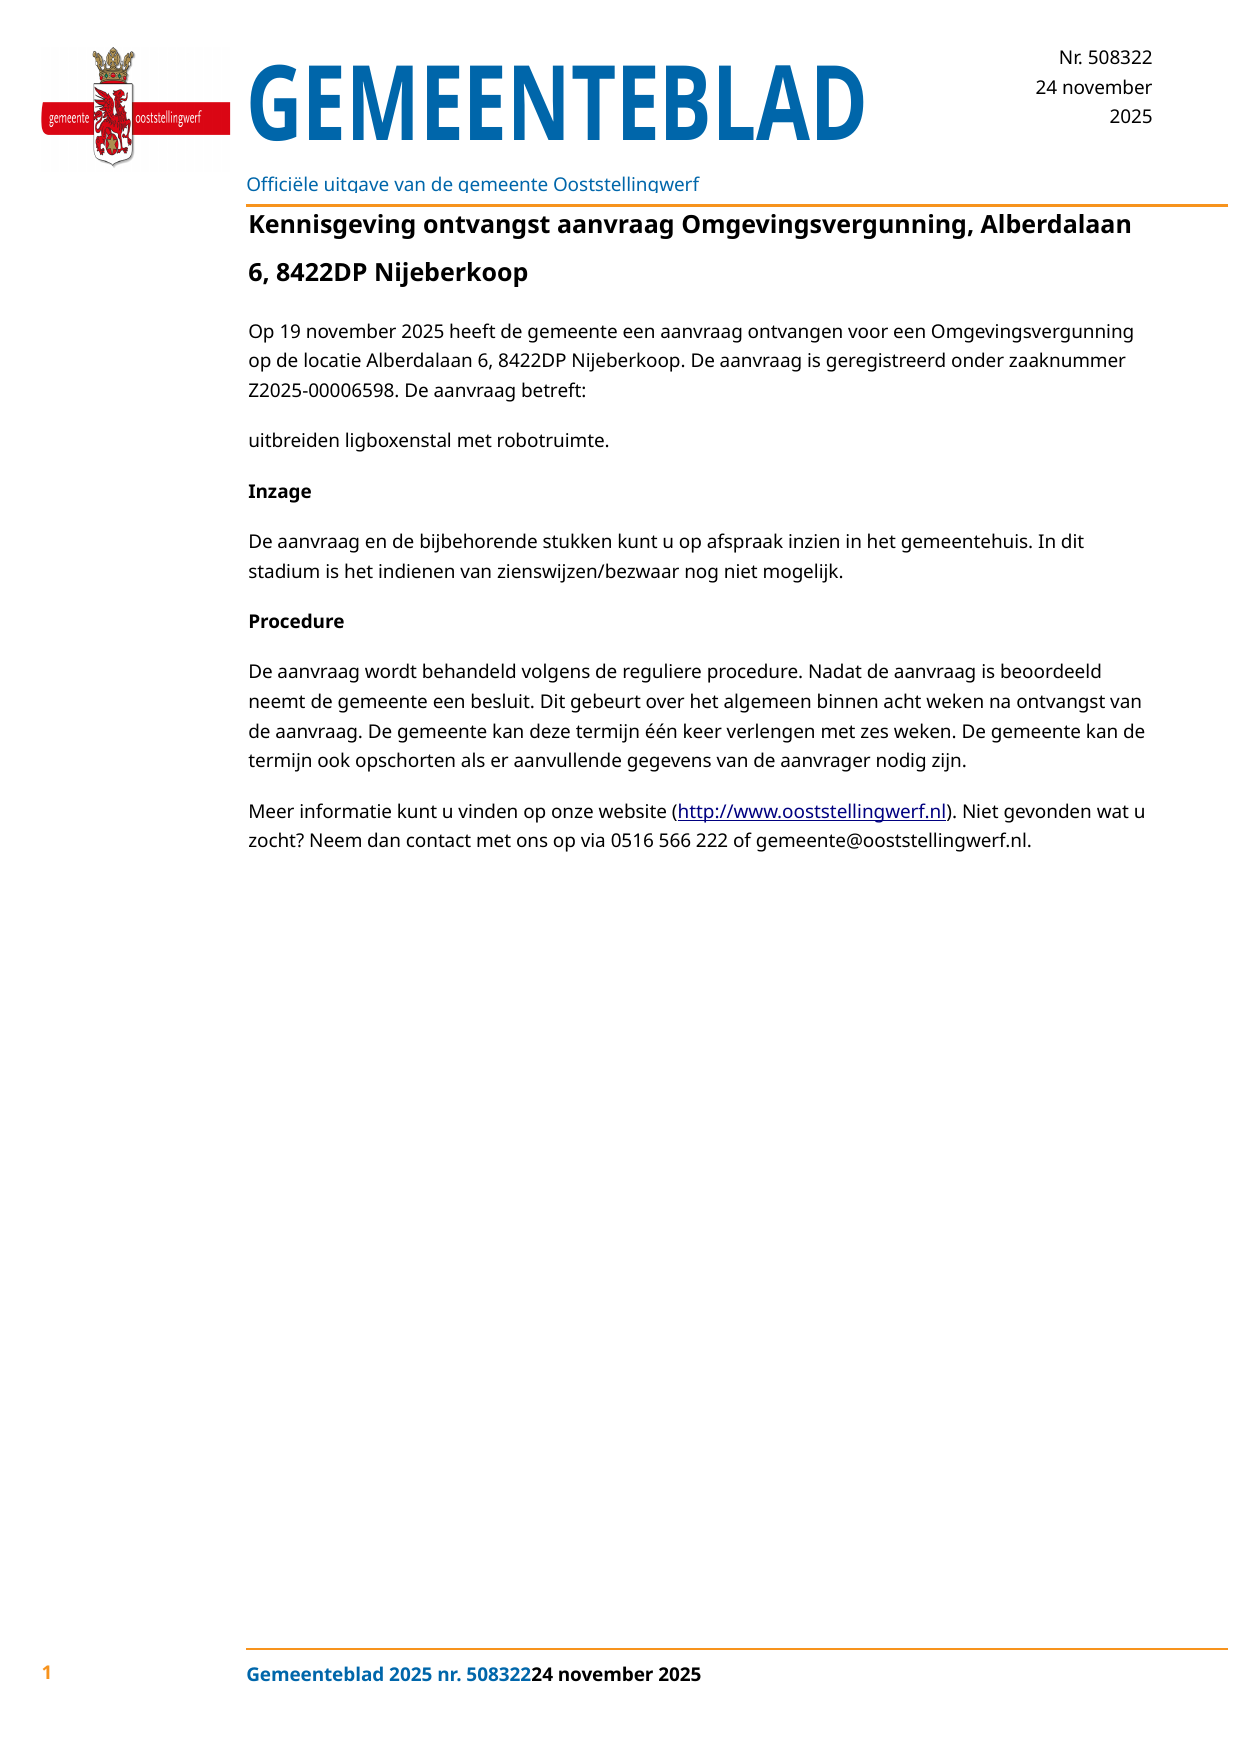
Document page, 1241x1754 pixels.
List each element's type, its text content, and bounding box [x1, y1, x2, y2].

text Op 19 november 2025 heeft de gemeente een aanvraag ontvangen voor een Omgevingsvergunning op de locatie Alberdalaan 6, 8422DP Nijeberkoop. De aanvraag is geregistreerd onder zaaknummer Z2025-00006598. De aanvraag betreft: [248, 318, 1152, 403]
text Kennisgeving ontvangst aanvraag Omgevingsvergunning, Alberdalaan 6, 8422DP Nijeberkoop [248, 207, 1152, 288]
text De aanvraag wordt behandeld volgens de reguliere procedure. Nadat de aanvraag is beoordeeld neemt de gemeente een besluit. Dit gebeurt over het algemeen binnen acht weken na ontvangst van de aanvraag. De gemeente kan deze termijn één keer verlengen met zes weken. De gemeente kan de termijn ook opschorten als er aanvullende gegevens van de aanvrager nodig zijn. [248, 659, 1152, 773]
text De aanvraag en de bijbehorende stukken kunt u op afspraak inzien in het gemeentehuis. In dit stadium is het indienen van zienswijzen/bezwaar nog niet mogelijk. [248, 528, 1152, 584]
text Inzage [248, 478, 1152, 504]
text Meer informatie kunt u vinden op onze website (http://www.ooststellingwerf.nl). Niet gevonden wat u zocht? Neem dan contact met ons op via 0516 566 222 of gemeente@ooststellingwerf.nl. [248, 798, 1152, 853]
text uitbreiden ligboxenstal met robotruimte. [248, 427, 1152, 453]
picture [41, 47, 231, 172]
text Procedure [248, 608, 1152, 634]
